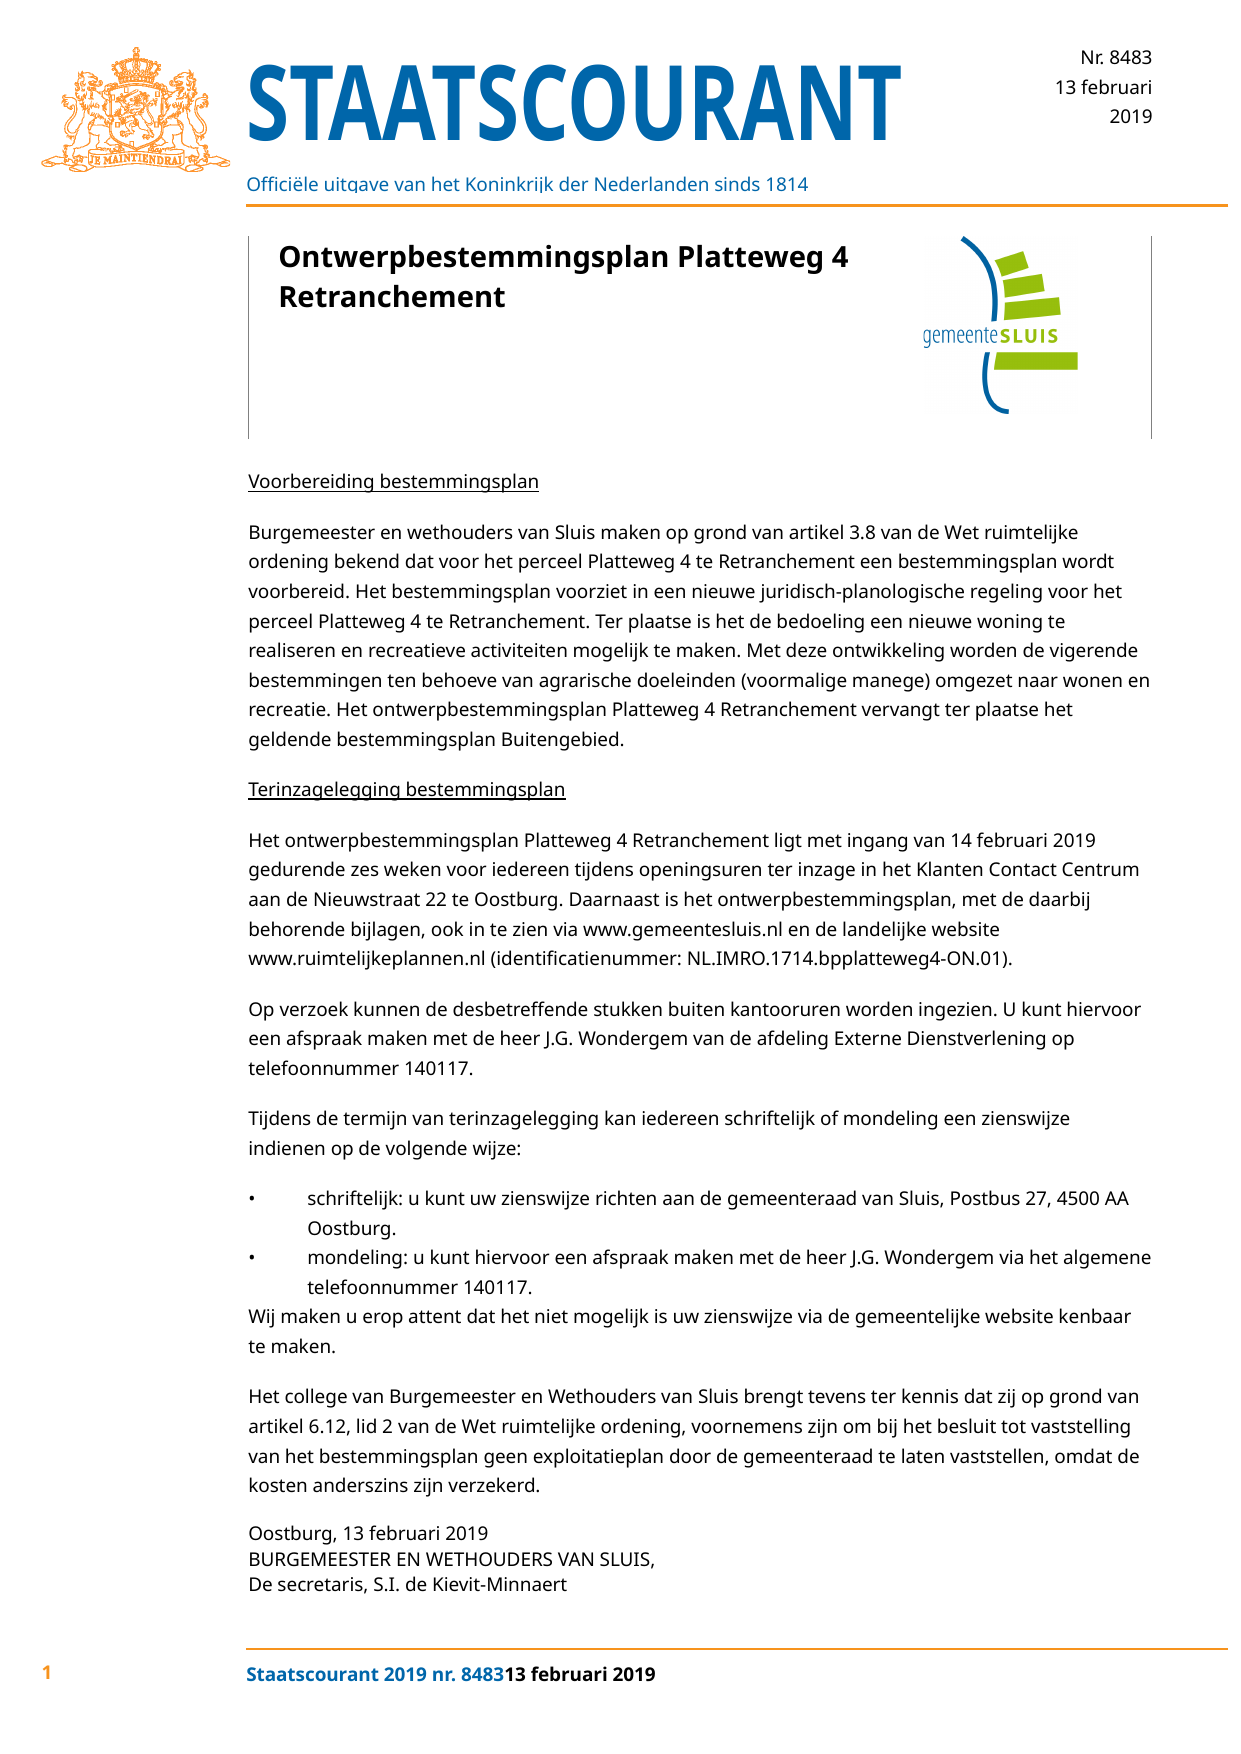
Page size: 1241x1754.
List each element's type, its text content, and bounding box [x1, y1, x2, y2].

text Burgemeester en wethouders van Sluis maken op grond van artikel 3.8 van de Wet ruimtelijke ordening bekend dat voor het perceel Platteweg 4 te Retranchement een bestemmingsplan wordt voorbereid. Het bestemmingsplan voorziet in een nieuwe juridisch-planologische regeling voor het perceel Platteweg 4 te Retranchement. Ter plaatse is het de bedoeling een nieuwe woning te realiseren en recreatieve activiteiten mogelijk te maken. Met deze ontwikkeling worden de vigerende bestemmingen ten behoeve van agrarische doeleinden (voormalige manege) omgezet naar wonen en recreatie. Het ontwerpbestemmingsplan Platteweg 4 Retranchement vervangt ter plaatse het geldende bestemmingsplan Buitengebied. [248, 519, 1152, 752]
list schriftelijk: u kunt uw zienswijze richten aan de gemeenteraad van Sluis, Postbus 27, 4500 AA Oostburg. [248, 1185, 1152, 1241]
table_header [850, 414, 1151, 439]
text Op verzoek kunnen de desbetreffende stukken buiten kantooruren worden ingezien. U kunt hiervoor een afspraak maken met de heer J.G. Wondergem van de afdeling Externe Dienstverlening op telefoonnummer 140117. [248, 996, 1152, 1081]
picture [923, 236, 1078, 414]
text Tijdens de termijn van terinzagelegging kan iedereen schriftelijk of mondeling een zienswijze indienen op de volgende wijze: [248, 1105, 1152, 1161]
table_header [850, 236, 923, 413]
text Oostburg, 13 februari 2019 [248, 1520, 1152, 1546]
text BURGEMEESTER EN WETHOUDERS VAN SLUIS, [248, 1546, 1152, 1572]
list mondeling: u kunt hiervoor een afspraak maken met de heer J.G. Wondergem via het algemene telefoonnummer 140117. [248, 1244, 1152, 1300]
text De secretaris, S.I. de Kievit-Minnaert [248, 1572, 1152, 1597]
text Terinzagelegging bestemmingsplan [248, 777, 1152, 802]
text Het ontwerpbestemmingsplan Platteweg 4 Retranchement ligt met ingang van 14 februari 2019 gedurende zes weken voor iedereen tijdens openingsuren ter inzage in het Klanten Contact Centrum aan de Nieuwstraat 22 te Oostburg. Daarnaast is het ontwerpbestemmingsplan, met de daarbij behorende bijlagen, ook in te zien via www.gemeentesluis.nl en de landelijke website www.ruimtelijkeplannen.nl (identificatienummer: NL.IMRO.1714.bpplatteweg4-ON.01). [248, 827, 1152, 971]
picture [41, 47, 231, 172]
text Voorbereiding bestemmingsplan [248, 469, 1152, 494]
text Het college van Burgemeester en Wethouders van Sluis brengt tevens ter kennis dat zij op grond van artikel 6.12, lid 2 van de Wet ruimtelijke ordening, voornemens zijn om bij het besluit tot vaststelling van het bestemmingsplan geen exploitatieplan door de gemeenteraad te laten vaststellen, omdat de kosten anderszins zijn verzekerd. [248, 1384, 1152, 1498]
table_header Ontwerpbestemmingsplan Platteweg 4 Retranchement [249, 236, 850, 439]
table_header [1078, 236, 1151, 413]
text Wij maken u erop attent dat het niet mogelijk is uw zienswijze via de gemeentelijke website kenbaar te maken. [248, 1304, 1152, 1359]
